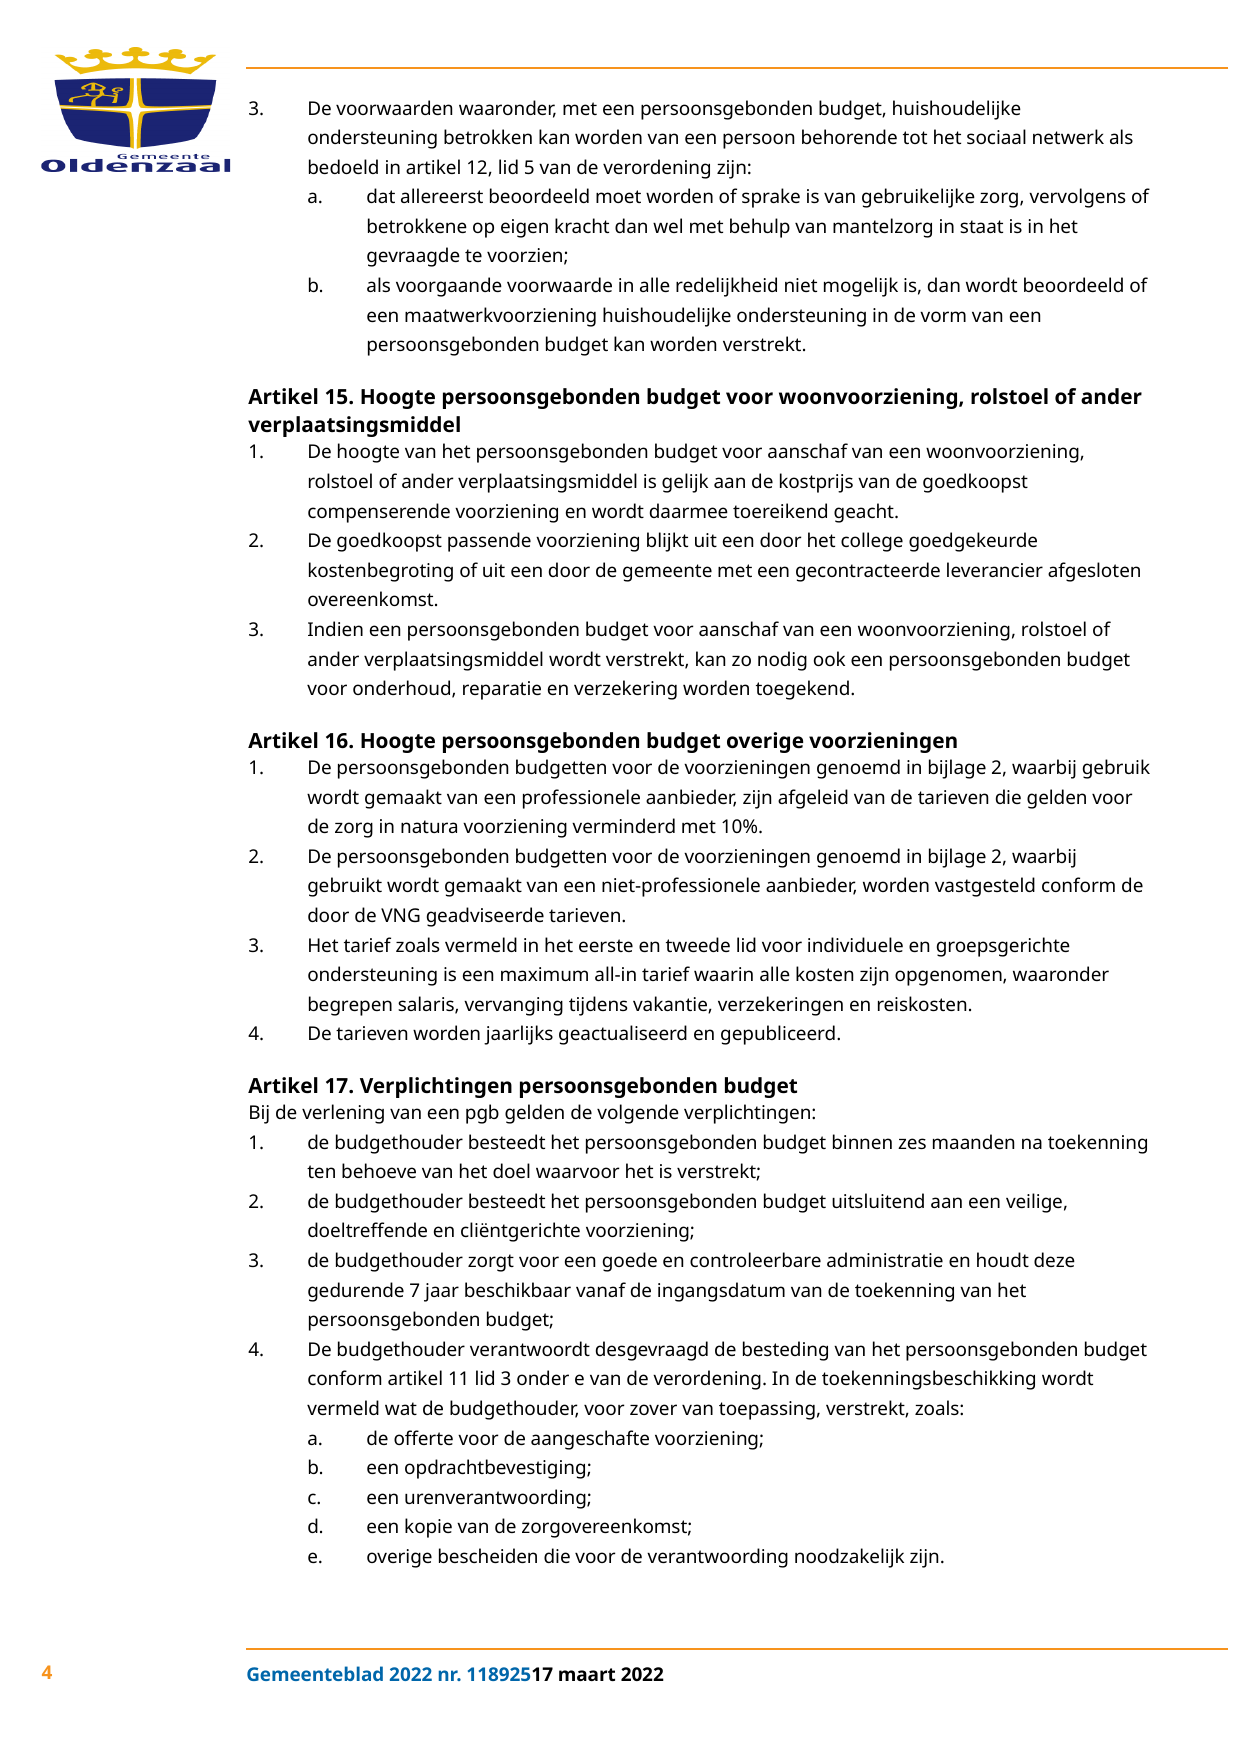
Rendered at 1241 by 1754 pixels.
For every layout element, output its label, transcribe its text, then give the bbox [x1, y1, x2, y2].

list een urenverantwoording; [307, 1484, 1152, 1510]
text Artikel 15. Hoogte persoonsgebonden budget voor woonvoorziening, rolstoel of ander verplaatsingsmiddel [248, 382, 1152, 439]
list een opdrachtbevestiging; [307, 1454, 1152, 1480]
list dat allereerst beoordeeld moet worden of sprake is van gebruikelijke zorg, vervolgens of betrokkene op eigen kracht dan wel met behulp van mantelzorg in staat is in het gevraagde te voorzien; [307, 183, 1152, 268]
list Indien een persoonsgebonden budget voor aanschaf van een woonvoorziening, rolstoel of ander verplaatsingsmiddel wordt verstrekt, kan zo nodig ook een persoonsgebonden budget voor onderhoud, reparatie en verzekering worden toegekend. [248, 616, 1152, 701]
list de budgethouder besteedt het persoonsgebonden budget uitsluitend aan een veilige, doeltreffende en cliëntgerichte voorziening; [248, 1188, 1152, 1243]
list overige bescheiden die voor de verantwoording noodzakelijk zijn. [307, 1543, 1152, 1569]
list als voorgaande voorwaarde in alle redelijkheid niet mogelijk is, dan wordt beoordeeld of een maatwerkvoorziening huishoudelijke ondersteuning in de vorm van een persoonsgebonden budget kan worden verstrekt. [307, 272, 1152, 357]
list De goedkoopst passende voorziening blijkt uit een door het college goedgekeurde kostenbegroting of uit een door de gemeente met een gecontracteerde leverancier afgesloten overeenkomst. [248, 527, 1152, 612]
list de budgethouder zorgt voor een goede en controleerbare administratie en houdt deze gedurende 7 jaar beschikbaar vanaf de ingangsdatum van de toekenning van het persoonsgebonden budget; [248, 1247, 1152, 1332]
list De budgethouder verantwoordt desgevraagd de besteding van het persoonsgebonden budget conform artikel 11 lid 3 onder e van de verordening. In de toekenningsbeschikking wordt vermeld wat de budgethouder, voor zover van toepassing, verstrekt, zoals: [248, 1336, 1152, 1421]
list de budgethouder besteedt het persoonsgebonden budget binnen zes maanden na toekenning ten behoeve van het doel waarvoor het is verstrekt; [248, 1129, 1152, 1184]
picture [41, 47, 231, 172]
list De persoonsgebonden budgetten voor de voorzieningen genoemd in bijlage 2, waarbij gebruik wordt gemaakt van een professionele aanbieder, zijn afgeleid van de tarieven die gelden voor de zorg in natura voorziening verminderd met 10%. [248, 754, 1152, 839]
list De persoonsgebonden budgetten voor de voorzieningen genoemd in bijlage 2, waarbij gebruikt wordt gemaakt van een niet-professionele aanbieder, worden vastgesteld conform de door de VNG geadviseerde tarieven. [248, 843, 1152, 928]
list De voorwaarden waaronder, met een persoonsgebonden budget, huishoudelijke ondersteuning betrokken kan worden van een persoon behorende tot het sociaal netwerk als bedoeld in artikel 12, lid 5 van de verordening zijn: [248, 95, 1152, 180]
list De tarieven worden jaarlijks geactualiseerd en gepubliceerd. [248, 1021, 1152, 1046]
list Het tarief zoals vermeld in het eerste en tweede lid voor individuele en groepsgerichte ondersteuning is een maximum all-in tarief waarin alle kosten zijn opgenomen, waaronder begrepen salaris, vervanging tijdens vakantie, verzekeringen en reiskosten. [248, 932, 1152, 1017]
list een kopie van de zorgovereenkomst; [307, 1513, 1152, 1539]
text Bij de verlening van een pgb gelden de volgende verplichtingen: [248, 1099, 1152, 1125]
list de offerte voor de aangeschafte voorziening; [307, 1425, 1152, 1451]
text Artikel 16. Hoogte persoonsgebonden budget overige voorzieningen [248, 726, 1152, 754]
text Artikel 17. Verplichtingen persoonsgebonden budget [248, 1071, 1152, 1099]
list De hoogte van het persoonsgebonden budget voor aanschaf van een woonvoorziening, rolstoel of ander verplaatsingsmiddel is gelijk aan de kostprijs van de goedkoopst compenserende voorziening en wordt daarmee toereikend geacht. [248, 439, 1152, 524]
